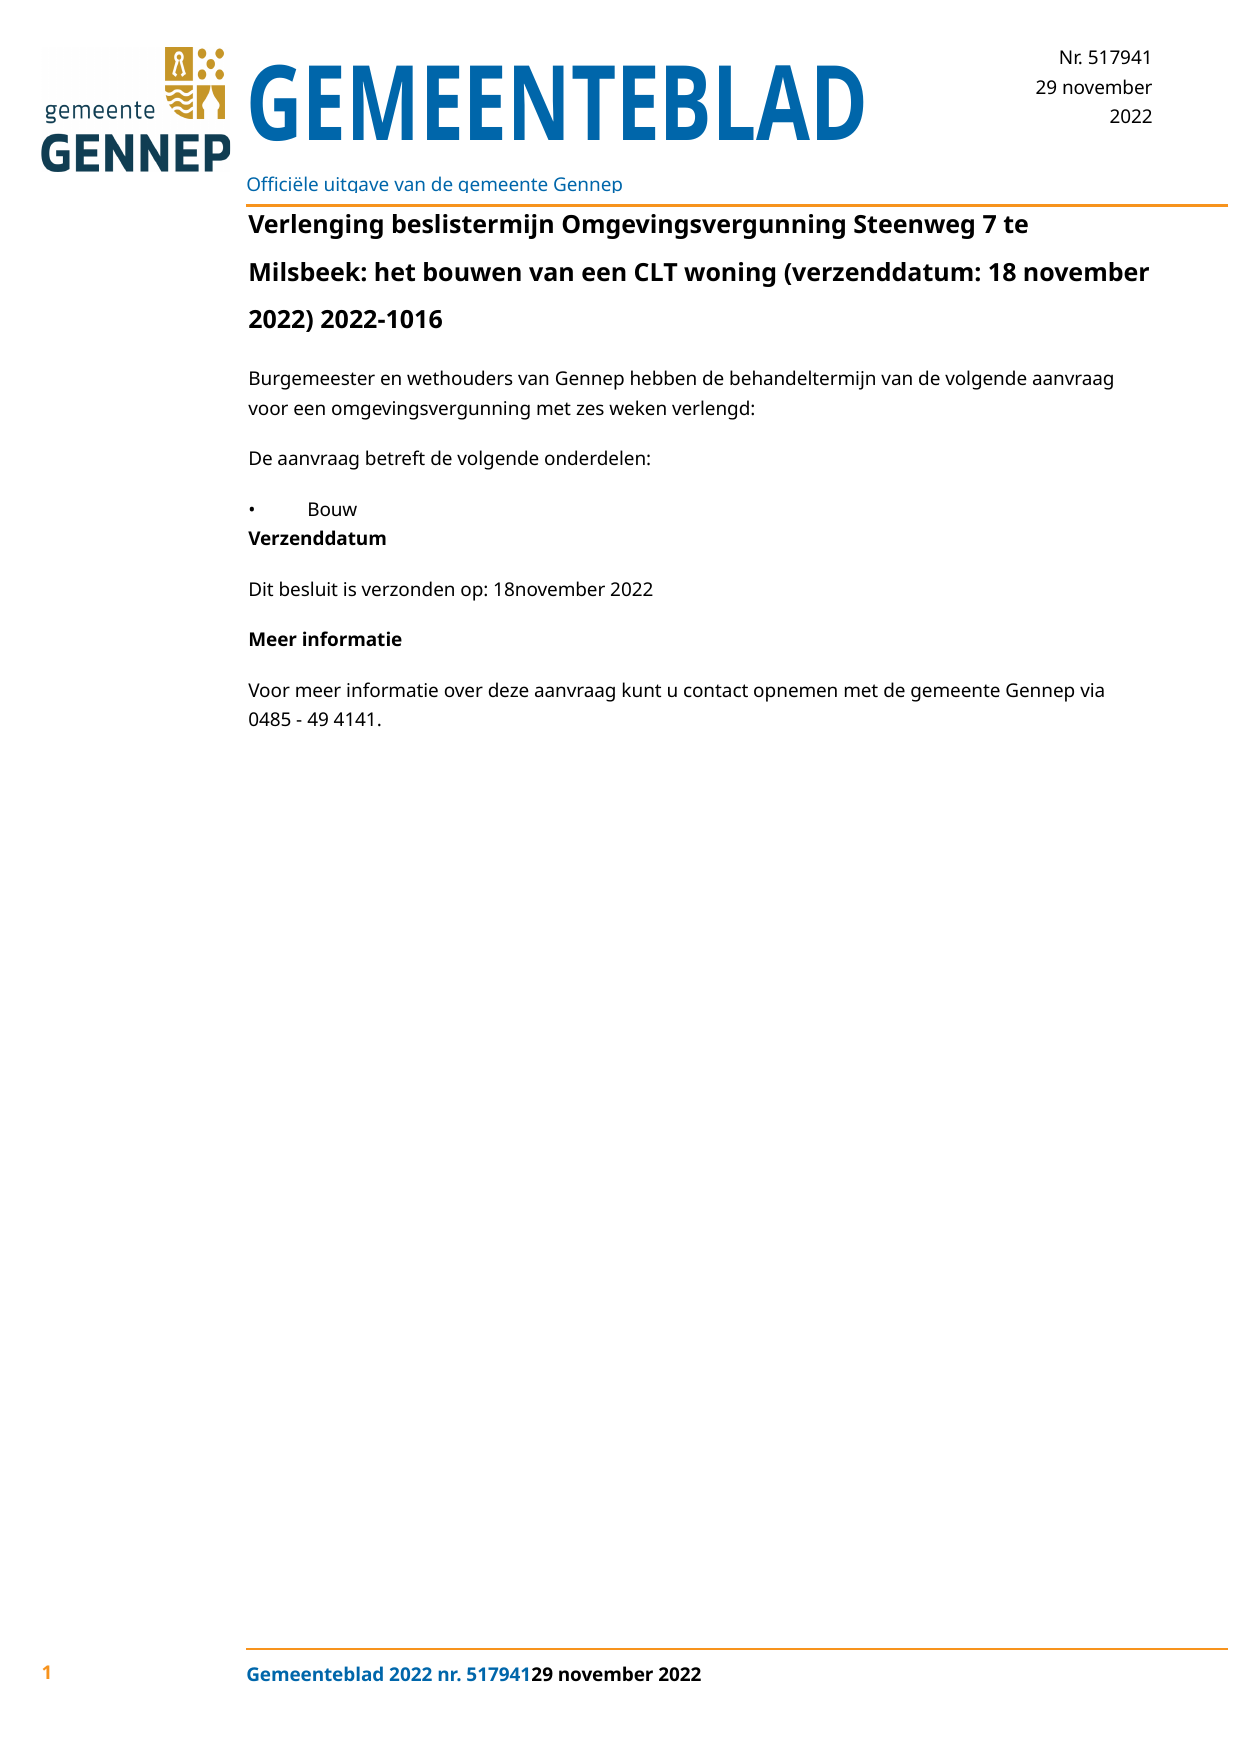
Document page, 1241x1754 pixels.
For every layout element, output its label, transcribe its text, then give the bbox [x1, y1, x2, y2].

list Bouw [248, 496, 1152, 522]
picture [41, 47, 231, 172]
text Voor meer informatie over deze aanvraag kunt u contact opnemen met de gemeente Gennep via 0485 - 49 4141. [248, 677, 1152, 732]
text Burgemeester en wethouders van Gennep hebben de behandeltermijn van de volgende aanvraag voor een omgevingsvergunning met zes weken verlengd: [248, 366, 1152, 421]
text Dit besluit is verzonden op: 18november 2022 [248, 576, 1152, 602]
text De aanvraag betreft de volgende onderdelen: [248, 446, 1152, 471]
text Verlenging beslistermijn Omgevingsvergunning Steenweg 7 te Milsbeek: het bouwen van een CLT woning (verzenddatum: 18 november 2022) 2022-1016 [248, 207, 1152, 336]
text Verzenddatum [248, 526, 1152, 551]
text Meer informatie [248, 626, 1152, 652]
